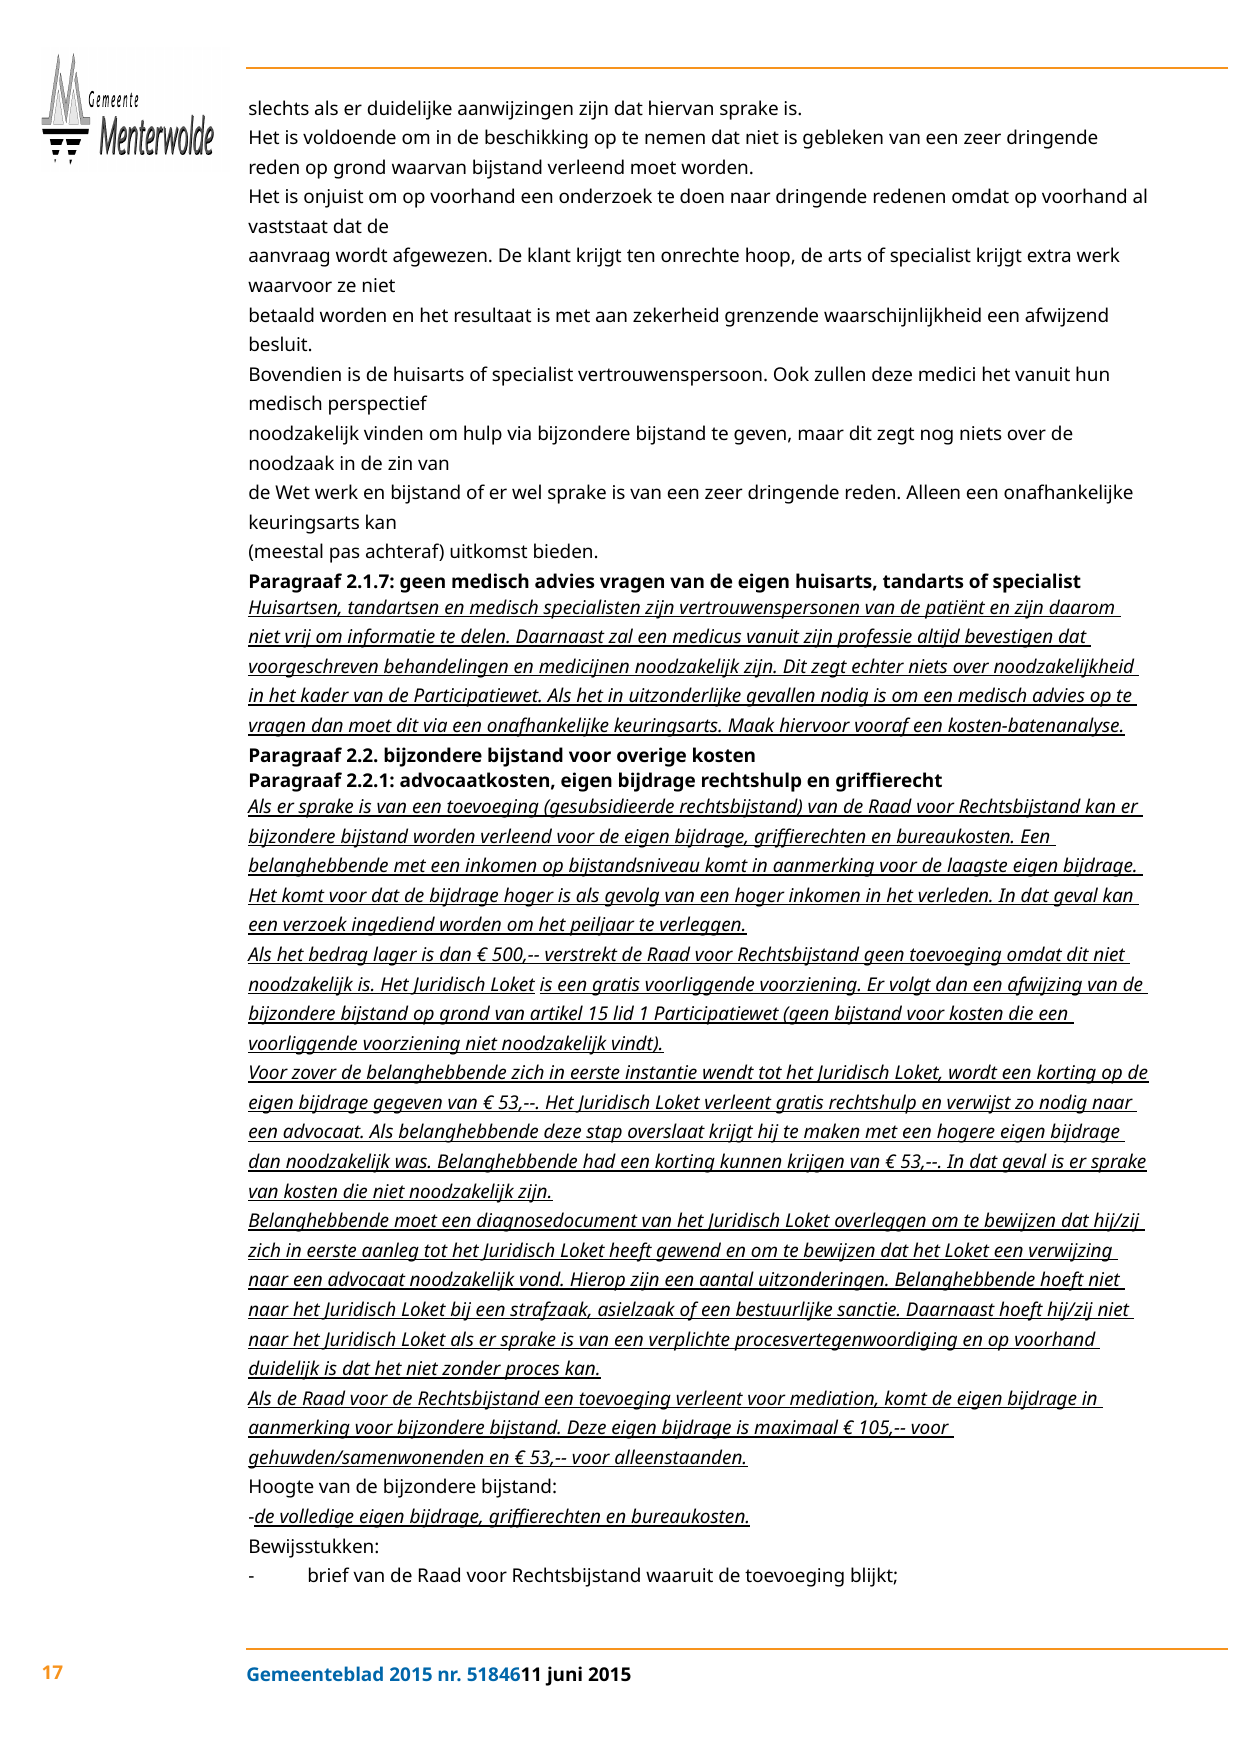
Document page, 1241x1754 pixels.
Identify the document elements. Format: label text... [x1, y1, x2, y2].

text Bewijsstukken: [248, 1533, 1152, 1558]
text Belanghebbende moet een diagnosedocument van het Juridisch Loket overleggen om te bewijzen dat hij/zij zich in eerste aanleg tot het Juridisch Loket heeft gewend en om te bewijzen dat het Loket een verwijzing naar een advocaat noodzakelijk vond. Hierop zijn een aantal uitzonderingen. Belanghebbende hoeft niet naar het Juridisch Loket bij een strafzaak, asielzaak of een bestuurlijke sanctie. Daarnaast hoeft hij/zij niet naar het Juridisch Loket als er sprake is van een verplichte procesvertegenwoordiging en op voorhand duidelijk is dat het niet zonder proces kan. [248, 1207, 1152, 1381]
text Paragraaf 2.1.7: geen medisch advies vragen van de eigen huisarts, tandarts of specialist [248, 568, 1152, 594]
text noodzakelijk vinden om hulp via bijzondere bijstand te geven, maar dit zegt nog niets over de noodzaak in de zin van [248, 420, 1152, 476]
text slechts als er duidelijke aanwijzingen zijn dat hiervan sprake is. [248, 95, 1152, 121]
text betaald worden en het resultaat is met aan zekerheid grenzende waarschijnlijkheid een afwijzend besluit. [248, 302, 1152, 357]
text aanvraag wordt afgewezen. De klant krijgt ten onrechte hoop, de arts of specialist krijgt extra werk waarvoor ze niet [248, 243, 1152, 298]
text Hoogte van de bijzondere bijstand: [248, 1474, 1152, 1499]
text Het is voldoende om in de beschikking op te nemen dat niet is gebleken van een zeer dringende reden op grond waarvan bijstand verleend moet worden. [248, 124, 1152, 180]
text Paragraaf 2.2.1: advocaatkosten, eigen bijdrage rechtshulp en griffierecht [248, 767, 1152, 793]
text Paragraaf 2.2. bijzondere bijstand voor overige kosten [248, 742, 1152, 767]
text Het is onjuist om op voorhand een onderzoek te doen naar dringende redenen omdat op voorhand al vaststaat dat de [248, 183, 1152, 239]
text de Wet werk en bijstand of er wel sprake is van een zeer dringende reden. Alleen een onafhankelijke keuringsarts kan [248, 479, 1152, 535]
list brief van de Raad voor Rechtsbijstand waaruit de toevoeging blijkt; [248, 1562, 1152, 1588]
text Als er sprake is van een toevoeging (gesubsidieerde rechtsbijstand) van de Raad voor Rechtsbijstand kan er bijzondere bijstand worden verleend voor de eigen bijdrage, griffierechten en bureaukosten. Een belanghebbende met een inkomen op bijstandsniveau komt in aanmerking voor de laagste eigen bijdrage. Het komt voor dat de bijdrage hoger is als gevolg van een hoger inkomen in het verleden. In dat geval kan een verzoek ingediend worden om het peiljaar te verleggen. [248, 793, 1152, 937]
text Bovendien is de huisarts of specialist vertrouwenspersoon. Ook zullen deze medici het vanuit hun medisch perspectief [248, 361, 1152, 416]
text -de volledige eigen bijdrage, griffierechten en bureaukosten. [248, 1503, 1152, 1529]
picture [41, 47, 231, 172]
text Huisartsen, tandartsen en medisch specialisten zijn vertrouwenspersonen van de patiënt en zijn daarom niet vrij om informatie te delen. Daarnaast zal een medicus vanuit zijn professie altijd bevestigen dat voorgeschreven behandelingen en medicijnen noodzakelijk zijn. Dit zegt echter niets over noodzakelijkheid in het kader van de Participatiewet. Als het in uitzonderlijke gevallen nodig is om een medisch advies op te vragen dan moet dit via een onafhankelijke keuringsarts. Maak hiervoor vooraf een kosten-batenanalyse. [248, 594, 1152, 738]
text Voor zover de belanghebbende zich in eerste instantie wendt tot het Juridisch Loket, wordt een korting op de eigen bijdrage gegeven van € 53,--. Het Juridisch Loket verleent gratis rechtshulp en verwijst zo nodig naar een advocaat. Als belanghebbende deze stap overslaat krijgt hij te maken met een hogere eigen bijdrage dan noodzakelijk was. Belanghebbende had een korting kunnen krijgen van € 53,--. In dat geval is er sprake van kosten die niet noodzakelijk zijn. [248, 1059, 1152, 1203]
text Als de Raad voor de Rechtsbijstand een toevoeging verleent voor mediation, komt de eigen bijdrage in aanmerking voor bijzondere bijstand. Deze eigen bijdrage is maximaal € 105,-- voor gehuwden/samenwonenden en € 53,-- voor alleenstaanden. [248, 1385, 1152, 1470]
text Als het bedrag lager is dan € 500,-- verstrekt de Raad voor Rechtsbijstand geen toevoeging omdat dit niet noodzakelijk is. Het Juridisch Loket is een gratis voorliggende voorziening. Er volgt dan een afwijzing van de bijzondere bijstand op grond van artikel 15 lid 1 Participatiewet (geen bijstand voor kosten die een voorliggende voorziening niet noodzakelijk vindt). [248, 941, 1152, 1056]
text (meestal pas achteraf) uitkomst bieden. [248, 538, 1152, 564]
